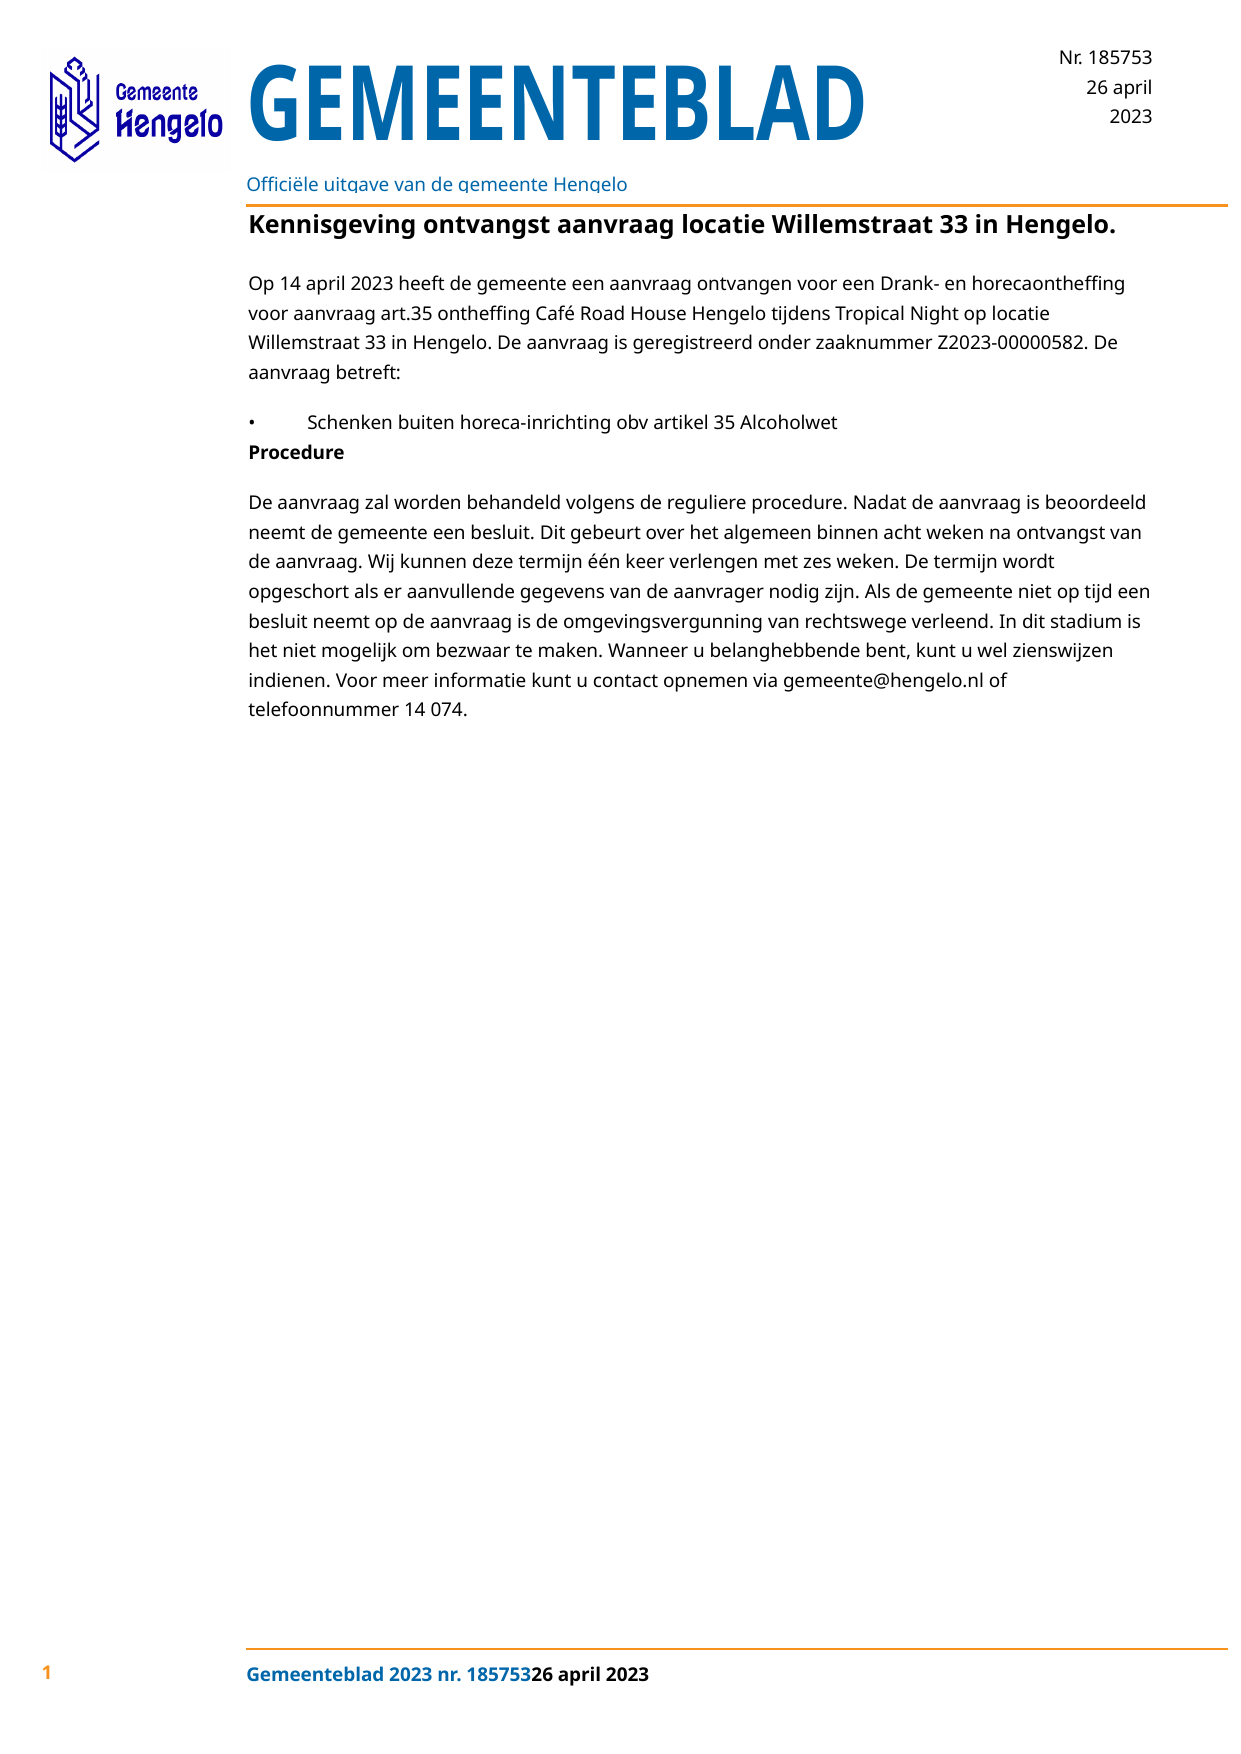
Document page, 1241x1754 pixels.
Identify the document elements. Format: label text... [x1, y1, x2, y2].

text Procedure [248, 439, 1152, 465]
text Kennisgeving ontvangst aanvraag locatie Willemstraat 33 in Hengelo. [248, 207, 1152, 241]
picture [41, 47, 231, 172]
text De aanvraag zal worden behandeld volgens de reguliere procedure. Nadat de aanvraag is beoordeeld neemt de gemeente een besluit. Dit gebeurt over het algemeen binnen acht weken na ontvangst van de aanvraag. Wij kunnen deze termijn één keer verlengen met zes weken. De termijn wordt opgeschort als er aanvullende gegevens van de aanvrager nodig zijn. Als de gemeente niet op tijd een besluit neemt op de aanvraag is de omgevingsvergunning van rechtswege verleend. In dit stadium is het niet mogelijk om bezwaar te maken. Wanneer u belanghebbende bent, kunt u wel zienswijzen indienen. Voor meer informatie kunt u contact opnemen via gemeente@hengelo.nl of telefoonnummer 14 074. [248, 489, 1152, 722]
list Schenken buiten horeca-inrichting obv artikel 35 Alcoholwet [248, 409, 1152, 435]
text Op 14 april 2023 heeft de gemeente een aanvraag ontvangen voor een Drank- en horecaontheffing voor aanvraag art.35 ontheffing Café Road House Hengelo tijdens Tropical Night op locatie Willemstraat 33 in Hengelo. De aanvraag is geregistreerd onder zaaknummer Z2023-00000582. De aanvraag betreft: [248, 270, 1152, 385]
